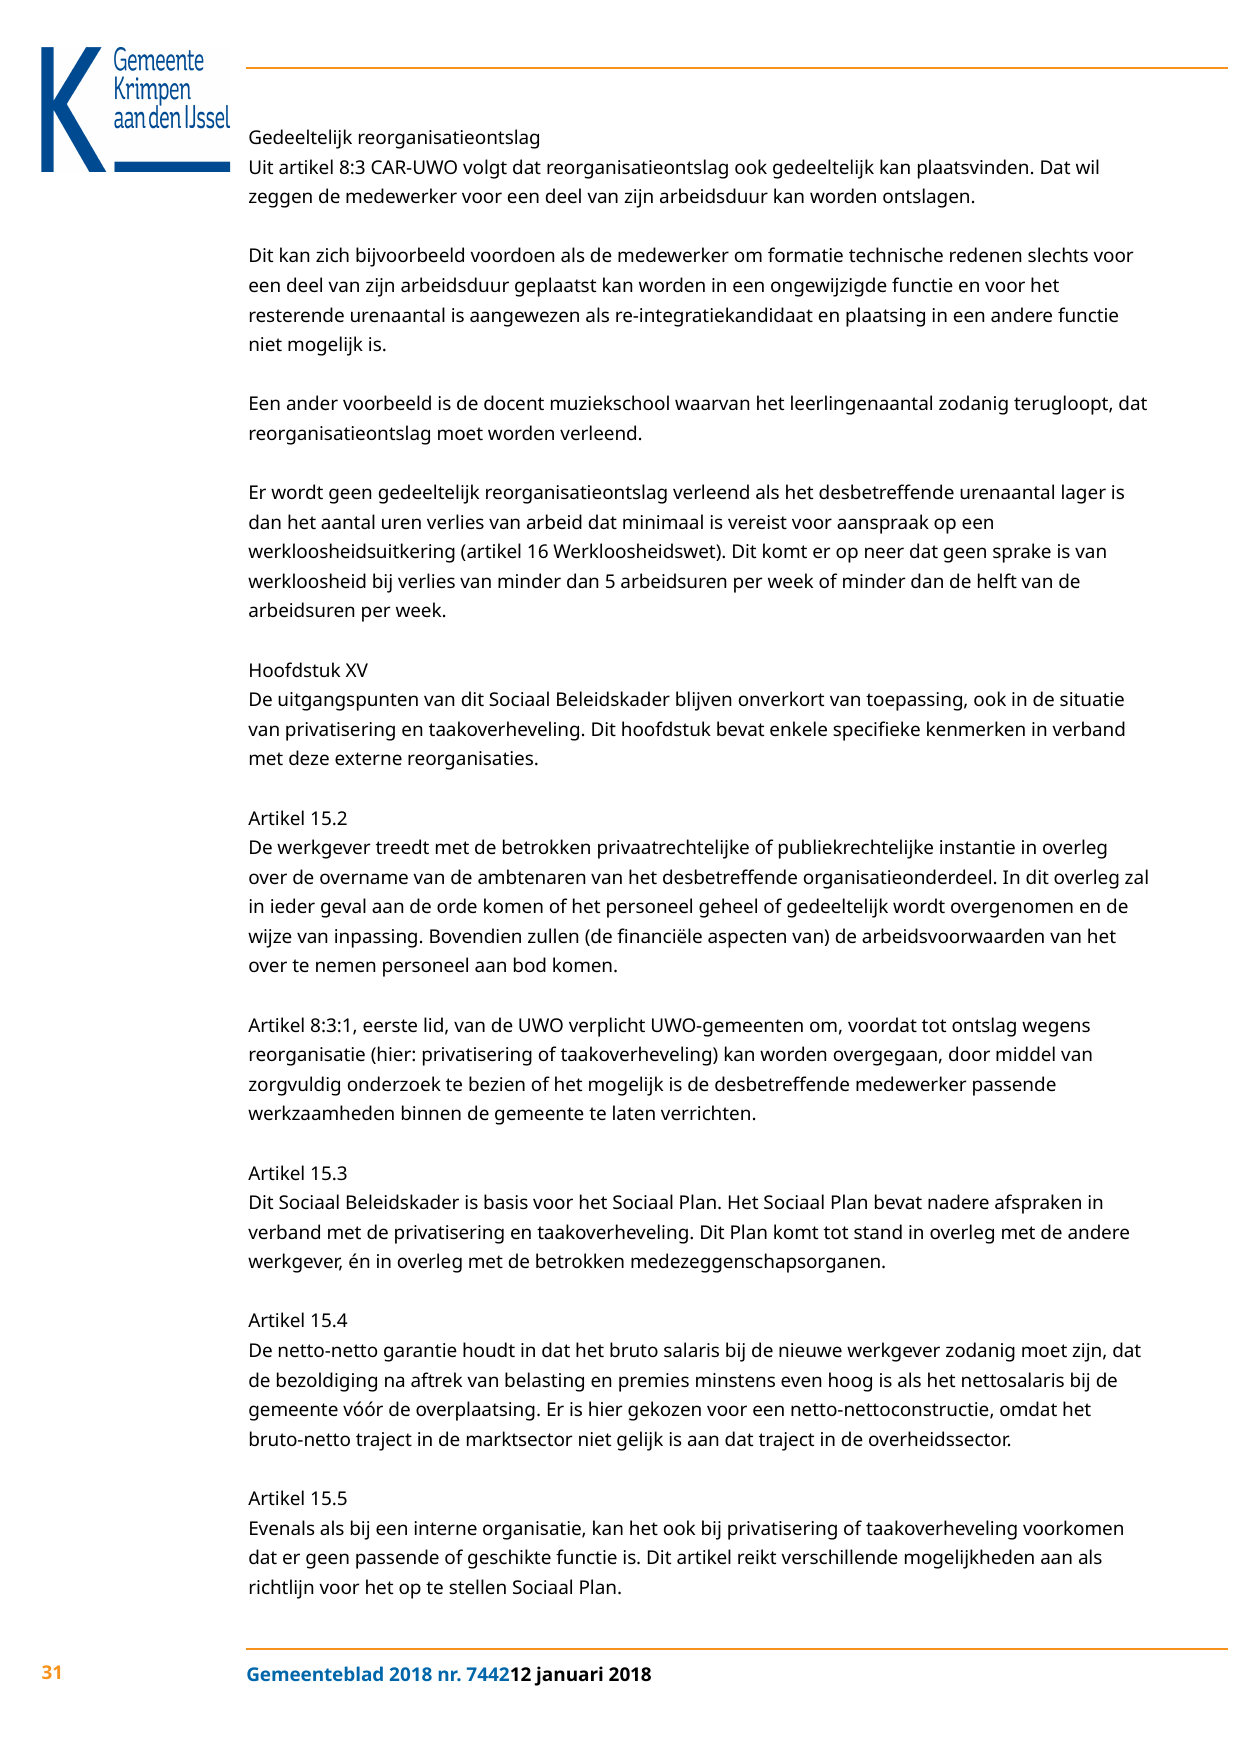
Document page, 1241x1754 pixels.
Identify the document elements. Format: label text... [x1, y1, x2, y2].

text Artikel 15.5 [248, 1485, 1152, 1511]
text Dit Sociaal Beleidskader is basis voor het Sociaal Plan. Het Sociaal Plan bevat nadere afspraken in verband met de privatisering en taakoverheveling. Dit Plan komt tot stand in overleg met de andere werkgever, én in overleg met de betrokken medezeggenschapsorganen. [248, 1189, 1152, 1274]
text Artikel 15.4 [248, 1308, 1152, 1333]
text De netto-netto garantie houdt in dat het bruto salaris bij de nieuwe werkgever zodanig moet zijn, dat de bezoldiging na aftrek van belasting en premies minstens even hoog is als het nettosalaris bij de gemeente vóór de overplaatsing. Er is hier gekozen voor een netto-nettoconstructie, omdat het bruto-netto traject in de marktsector niet gelijk is aan dat traject in de overheidssector. [248, 1337, 1152, 1452]
text Hoofdstuk XV [248, 657, 1152, 683]
text Uit artikel 8:3 CAR-UWO volgt dat reorganisatieontslag ook gedeeltelijk kan plaatsvinden. Dat wil zeggen de medewerker voor een deel van zijn arbeidsduur kan worden ontslagen. [248, 154, 1152, 209]
text Evenals als bij een interne organisatie, kan het ook bij privatisering of taakoverheveling voorkomen dat er geen passende of geschikte functie is. Dit artikel reikt verschillende mogelijkheden aan als richtlijn voor het op te stellen Sociaal Plan. [248, 1515, 1152, 1600]
text Artikel 15.3 [248, 1160, 1152, 1186]
text Gedeeltelijk reorganisatieontslag [248, 124, 1152, 150]
text De uitgangspunten van dit Sociaal Beleidskader blijven onverkort van toepassing, ook in de situatie van privatisering en taakoverheveling. Dit hoofdstuk bevat enkele specifieke kenmerken in verband met deze externe reorganisaties. [248, 686, 1152, 771]
text Dit kan zich bijvoorbeeld voordoen als de medewerker om formatie technische redenen slechts voor een deel van zijn arbeidsduur geplaatst kan worden in een ongewijzigde functie en voor het resterende urenaantal is aangewezen als re-integratiekandidaat en plaatsing in een andere functie niet mogelijk is. [248, 243, 1152, 357]
text De werkgever treedt met de betrokken privaatrechtelijke of publiekrechtelijke instantie in overleg over de overname van de ambtenaren van het desbetreffende organisatieonderdeel. In dit overleg zal in ieder geval aan de orde komen of het personeel geheel of gedeeltelijk wordt overgenomen en de wijze van inpassing. Bovendien zullen (de financiële aspecten van) de arbeidsvoorwaarden van het over te nemen personeel aan bod komen. [248, 834, 1152, 978]
text Er wordt geen gedeeltelijk reorganisatieontslag verleend als het desbetreffende urenaantal lager is dan het aantal uren verlies van arbeid dat minimaal is vereist voor aanspraak op een werkloosheidsuitkering (artikel 16 Werkloosheidswet). Dit komt er op neer dat geen sprake is van werkloosheid bij verlies van minder dan 5 arbeidsuren per week of minder dan de helft van de arbeidsuren per week. [248, 479, 1152, 623]
text Artikel 15.2 [248, 805, 1152, 831]
text Een ander voorbeeld is de docent muziekschool waarvan het leerlingenaantal zodanig terugloopt, dat reorganisatieontslag moet worden verleend. [248, 391, 1152, 446]
text Artikel 8:3:1, eerste lid, van de UWO verplicht UWO-gemeenten om, voordat tot ontslag wegens reorganisatie (hier: privatisering of taakoverheveling) kan worden overgegaan, door middel van zorgvuldig onderzoek te bezien of het mogelijk is de desbetreffende medewerker passende werkzaamheden binnen de gemeente te laten verrichten. [248, 1012, 1152, 1126]
picture [41, 47, 231, 172]
